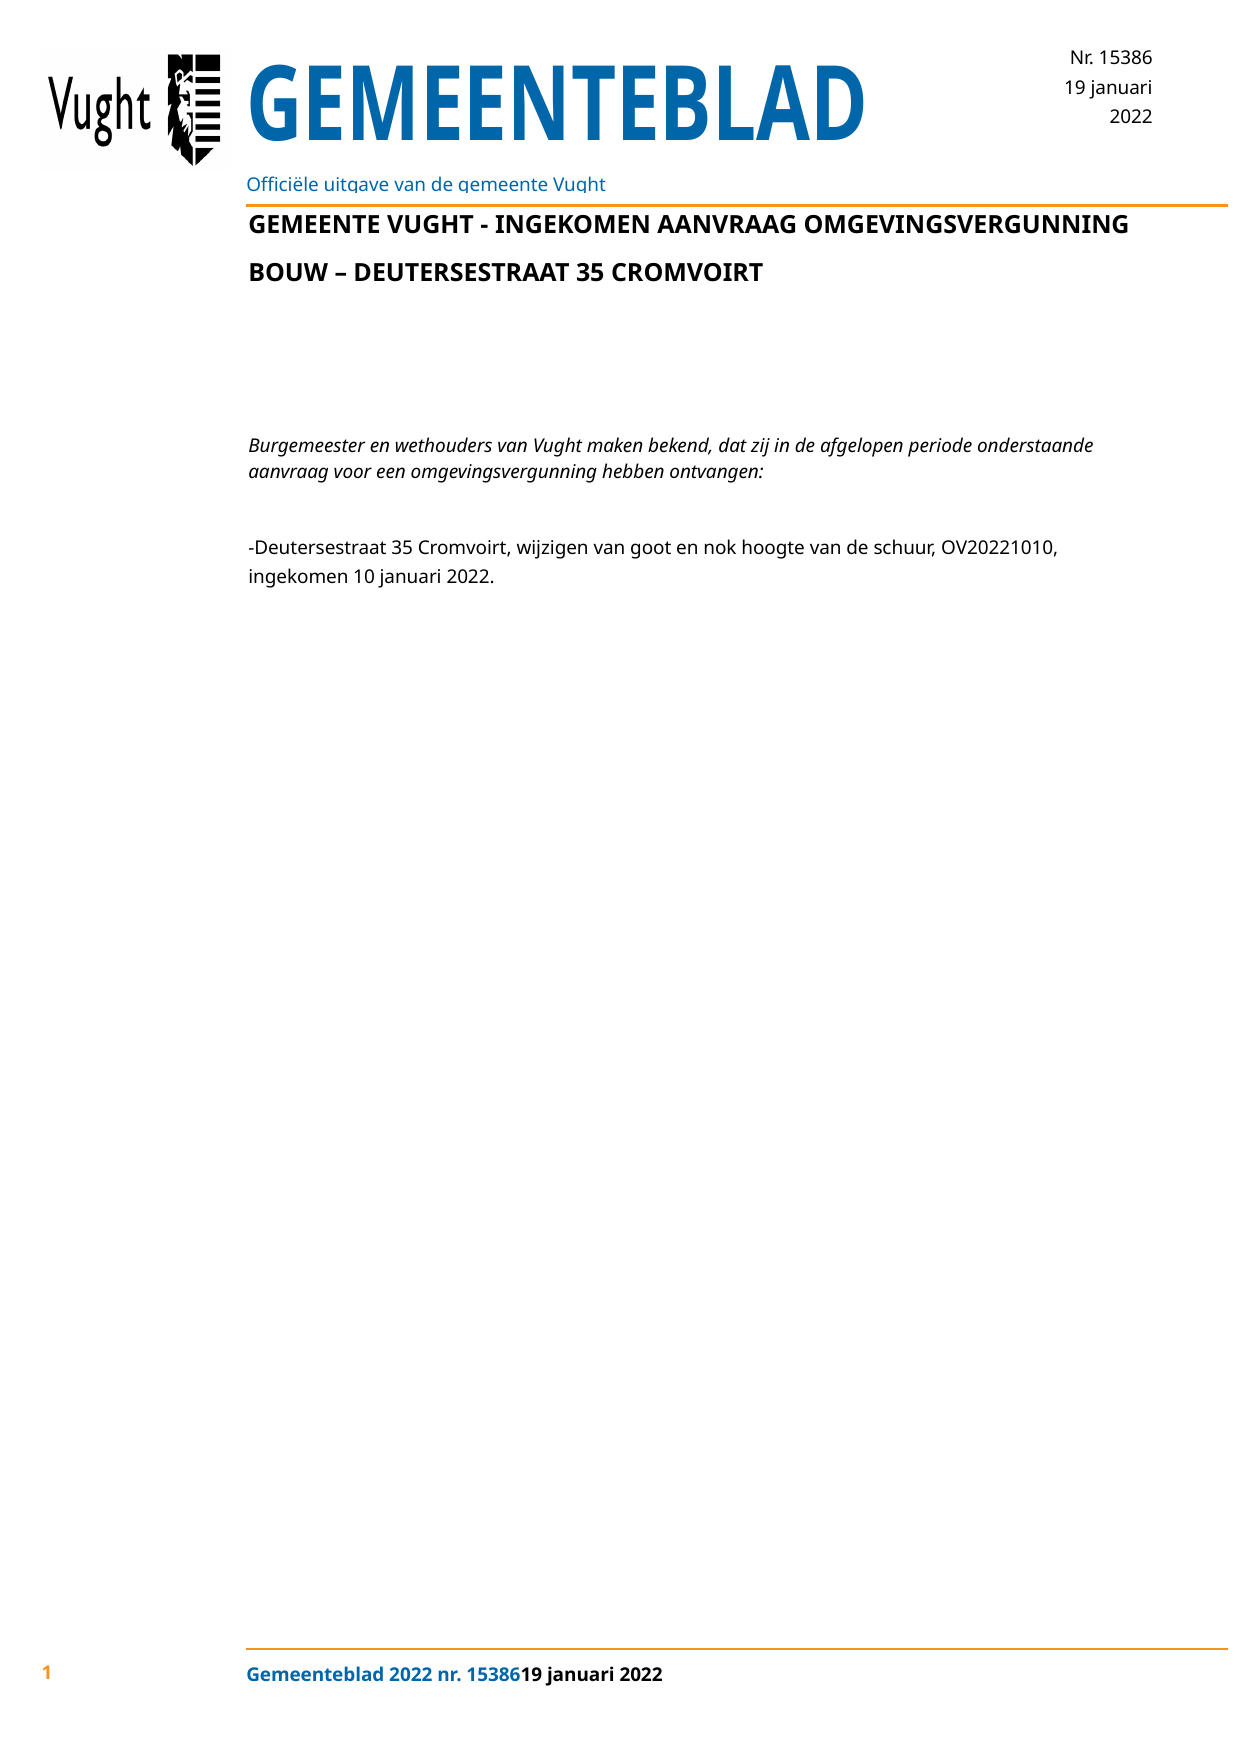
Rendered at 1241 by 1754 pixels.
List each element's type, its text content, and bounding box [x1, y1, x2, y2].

picture [41, 47, 231, 172]
text -Deutersestraat 35 Cromvoirt, wijzigen van goot en nok hoogte van de schuur, OV20221010, ingekomen 10 januari 2022. [248, 534, 1152, 589]
text GEMEENTE VUGHT - INGEKOMEN AANVRAAG OMGEVINGSVERGUNNING BOUW – DEUTERSESTRAAT 35 CROMVOIRT [248, 207, 1152, 288]
text Burgemeester en wethouders van Vught maken bekend, dat zij in de afgelopen periode onderstaande aanvraag voor een omgevingsvergunning hebben ontvangen: [248, 432, 1152, 484]
